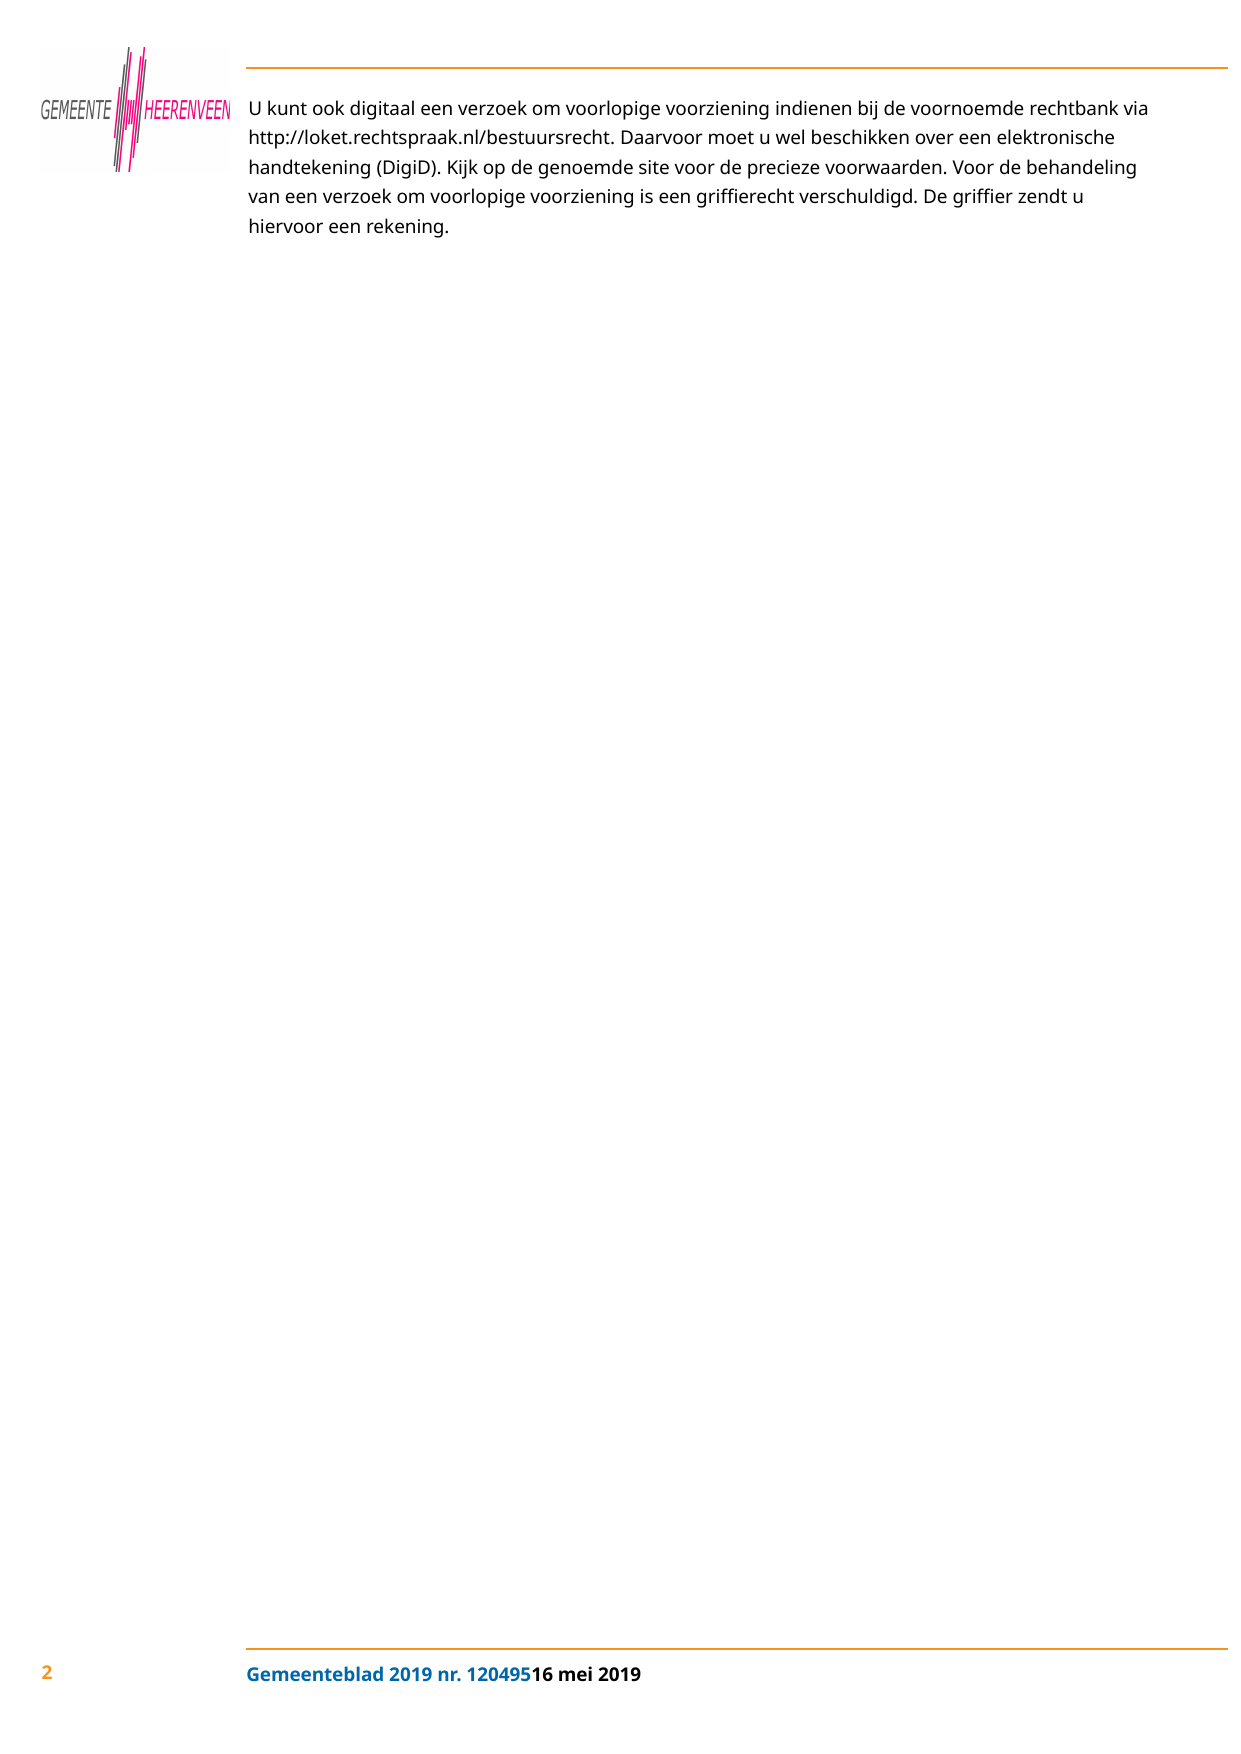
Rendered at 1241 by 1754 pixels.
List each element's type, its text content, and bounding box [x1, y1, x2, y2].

picture [41, 47, 231, 172]
text U kunt ook digitaal een verzoek om voorlopige voorziening indienen bij de voornoemde rechtbank via http://loket.rechtspraak.nl/bestuursrecht. Daarvoor moet u wel beschikken over een elektronische handtekening (DigiD). Kijk op de genoemde site voor de precieze voorwaarden. Voor de behandeling van een verzoek om voorlopige voorziening is een griffierecht verschuldigd. De griffier zendt u hiervoor een rekening. [248, 95, 1152, 239]
